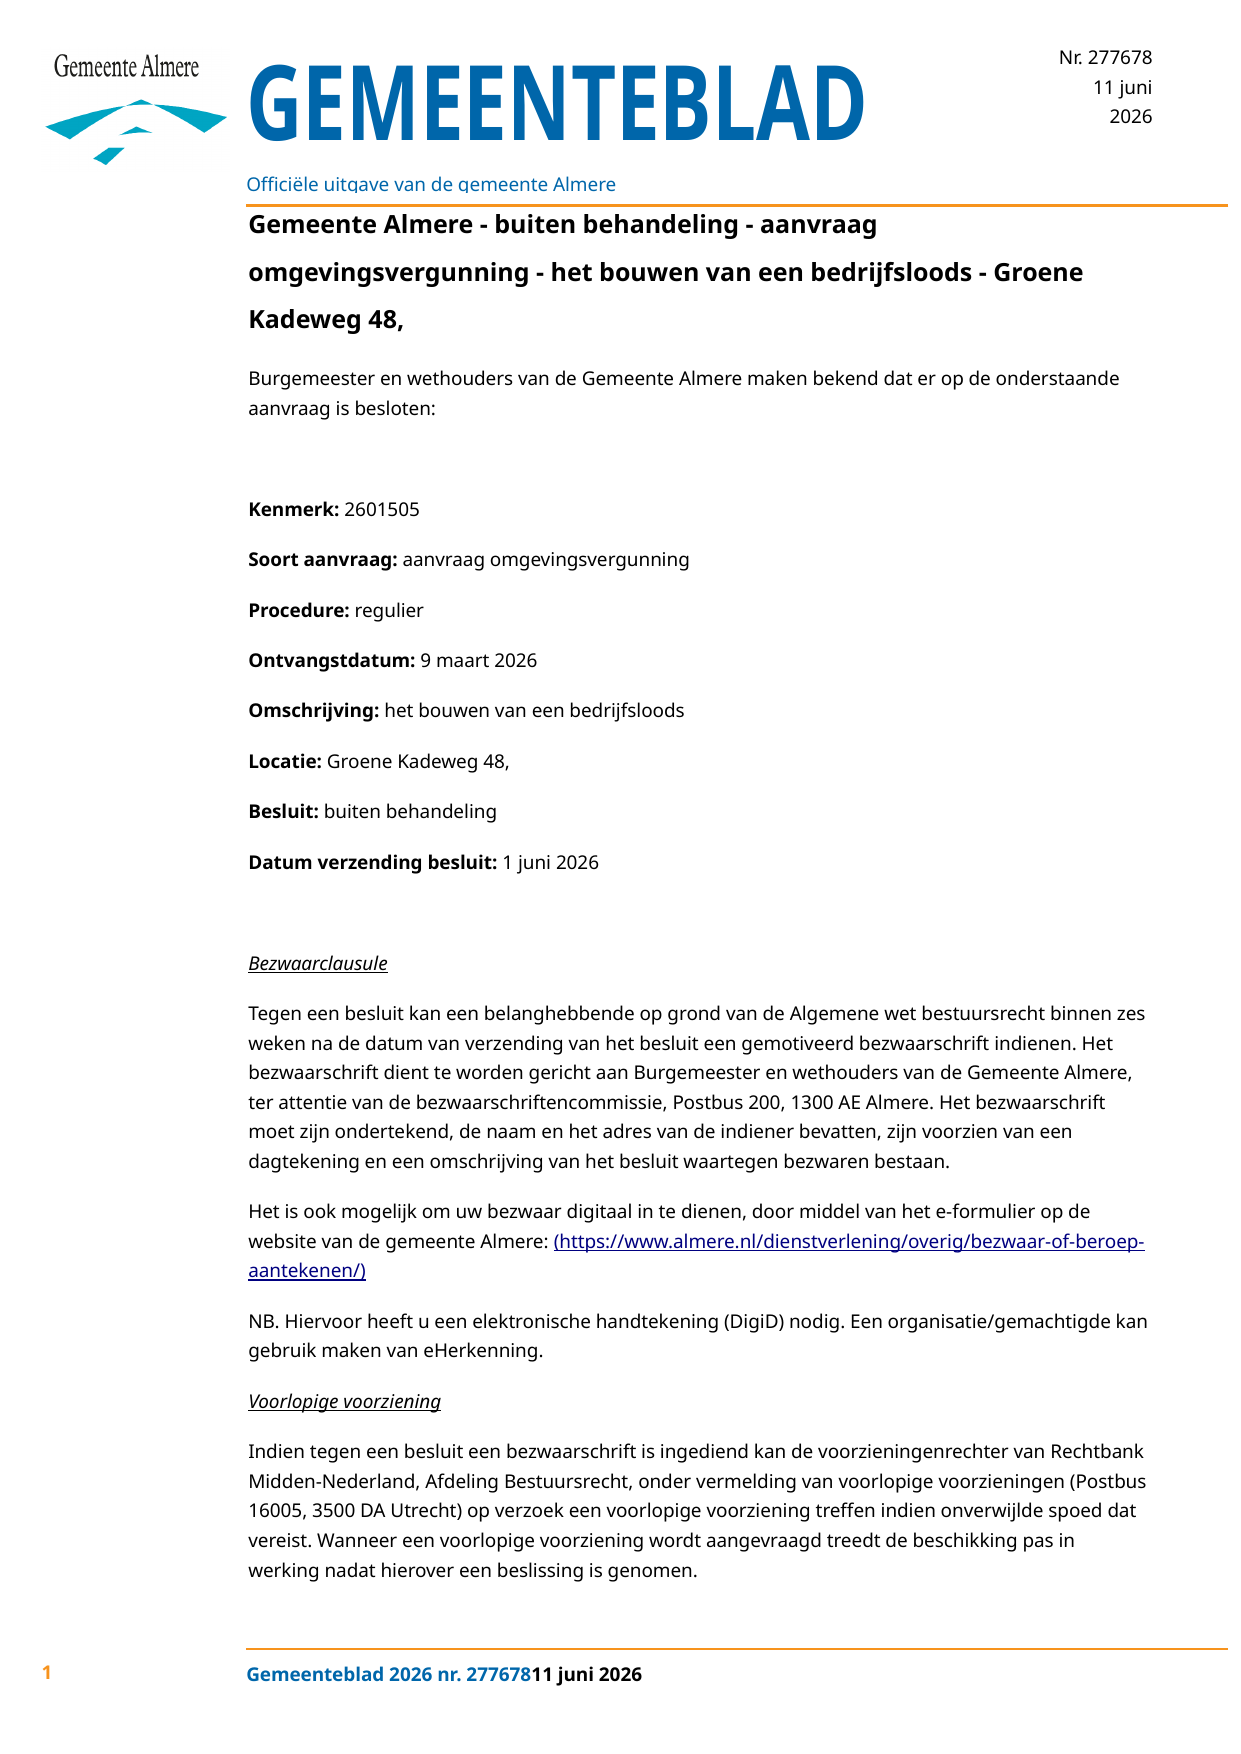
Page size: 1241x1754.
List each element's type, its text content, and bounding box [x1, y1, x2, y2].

text Soort aanvraag: aanvraag omgevingsvergunning [248, 546, 1152, 572]
text NB. Hiervoor heeft u een elektronische handtekening (DigiD) nodig. Een organisatie/gemachtigde kan gebruik maken van eHerkenning. [248, 1308, 1152, 1363]
text Omschrijving: het bouwen van een bedrijfsloods [248, 698, 1152, 723]
text Ontvangstdatum: 9 maart 2026 [248, 647, 1152, 673]
text Gemeente Almere - buiten behandeling - aanvraag omgevingsvergunning - het bouwen van een bedrijfsloods - Groene Kadeweg 48, [248, 207, 1152, 336]
text Procedure: regulier [248, 597, 1152, 622]
text Indien tegen een besluit een bezwaarschrift is ingediend kan de voorzieningenrechter van Rechtbank Midden-Nederland, Afdeling Bestuursrecht, onder vermelding van voorlopige voorzieningen (Postbus 16005, 3500 DA Utrecht) op verzoek een voorlopige voorziening treffen indien onverwijlde spoed dat vereist. Wanneer een voorlopige voorziening wordt aangevraagd treedt de beschikking pas in werking nadat hierover een beslissing is genomen. [248, 1438, 1152, 1582]
text Bezwaarclausule [248, 950, 1152, 975]
text Tegen een besluit kan een belanghebbende op grond van de Algemene wet bestuursrecht binnen zes weken na de datum van verzending van het besluit een gemotiveerd bezwaarschrift indienen. Het bezwaarschrift dient te worden gericht aan Burgemeester en wethouders van de Gemeente Almere, ter attentie van de bezwaarschriftencommissie, Postbus 200, 1300 AE Almere. Het bezwaarschrift moet zijn ondertekend, de naam en het adres van de indiener bevatten, zijn voorzien van een dagtekening en een omschrijving van het besluit waartegen bezwaren bestaan. [248, 1000, 1152, 1174]
text Besluit: buiten behandeling [248, 798, 1152, 824]
text Kenmerk: 2601505 [248, 496, 1152, 522]
text Burgemeester en wethouders van de Gemeente Almere maken bekend dat er op de onderstaande aanvraag is besloten: [248, 366, 1152, 421]
picture [41, 47, 231, 172]
text Locatie: Groene Kadeweg 48, [248, 748, 1152, 774]
text Datum verzending besluit: 1 juni 2026 [248, 849, 1152, 874]
text Voorlopige voorziening [248, 1388, 1152, 1414]
text Het is ook mogelijk om uw bezwaar digitaal in te dienen, door middel van het e-formulier op de website van de gemeente Almere: (https://www.almere.nl/dienstverlening/overig/bezwaar-of-beroep-aantekenen/) [248, 1198, 1152, 1283]
